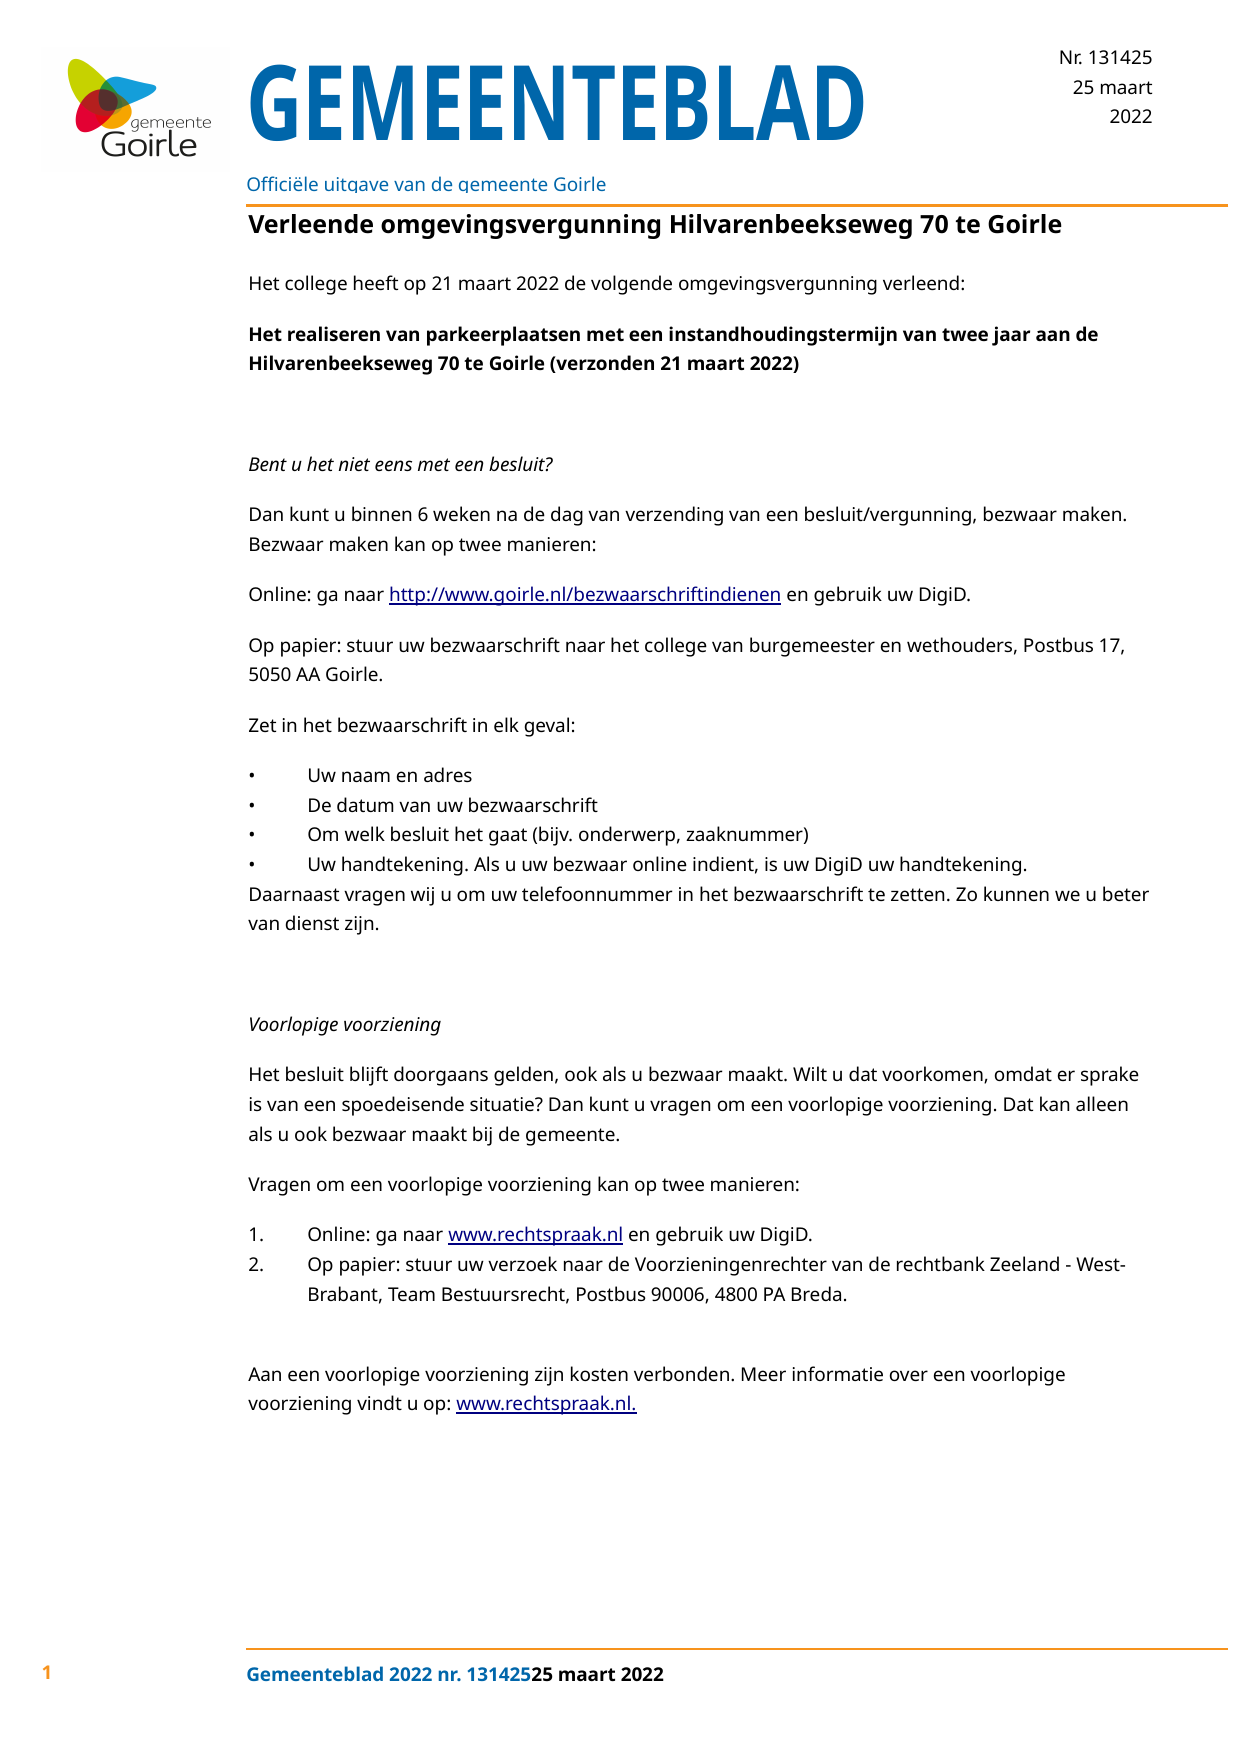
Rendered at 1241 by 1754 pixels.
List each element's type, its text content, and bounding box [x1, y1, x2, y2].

text Het realiseren van parkeerplaatsen met een instandhoudingstermijn van twee jaar aan de Hilvarenbeekseweg 70 te Goirle (verzonden 21 maart 2022) [248, 321, 1152, 376]
picture [41, 47, 231, 172]
text Dan kunt u binnen 6 weken na de dag van verzending van een besluit/vergunning, bezwaar maken. Bezwaar maken kan op twee manieren: [248, 502, 1152, 557]
text Vragen om een voorlopige voorziening kan op twee manieren: [248, 1171, 1152, 1197]
list Uw handtekening. Als u uw bezwaar online indient, is uw DigiD uw handtekening. [248, 851, 1152, 877]
list De datum van uw bezwaarschrift [248, 792, 1152, 818]
text Daarnaast vragen wij u om uw telefoonnummer in het bezwaarschrift te zetten. Zo kunnen we u beter van dienst zijn. [248, 881, 1152, 936]
list Online: ga naar www.rechtspraak.nl en gebruik uw DigiD. [248, 1222, 1152, 1247]
text Het besluit blijft doorgaans gelden, ook als u bezwaar maakt. Wilt u dat voorkomen, omdat er sprake is van een spoedeisende situatie? Dan kunt u vragen om een voorlopige voorziening. Dat kan alleen als u ook bezwaar maakt bij de gemeente. [248, 1062, 1152, 1146]
list Om welk besluit het gaat (bijv. onderwerp, zaaknummer) [248, 822, 1152, 847]
text Voorlopige voorziening [248, 1011, 1152, 1037]
list Op papier: stuur uw verzoek naar de Voorzieningenrechter van de rechtbank Zeeland - West-Brabant, Team Bestuursrecht, Postbus 90006, 4800 PA Breda. [248, 1251, 1152, 1306]
text Zet in het bezwaarschrift in elk geval: [248, 712, 1152, 738]
list Uw naam en adres [248, 762, 1152, 788]
text Verleende omgevingsvergunning Hilvarenbeekseweg 70 te Goirle [248, 207, 1152, 241]
text Op papier: stuur uw bezwaarschrift naar het college van burgemeester en wethouders, Postbus 17, 5050 AA Goirle. [248, 632, 1152, 687]
text Online: ga naar http://www.goirle.nl/bezwaarschriftindienen en gebruik uw DigiD. [248, 582, 1152, 607]
text Bent u het niet eens met een besluit? [248, 451, 1152, 477]
text Het college heeft op 21 maart 2022 de volgende omgevingsvergunning verleend: [248, 270, 1152, 296]
text Aan een voorlopige voorziening zijn kosten verbonden. Meer informatie over een voorlopige voorziening vindt u op: www.rechtspraak.nl. [248, 1361, 1152, 1416]
